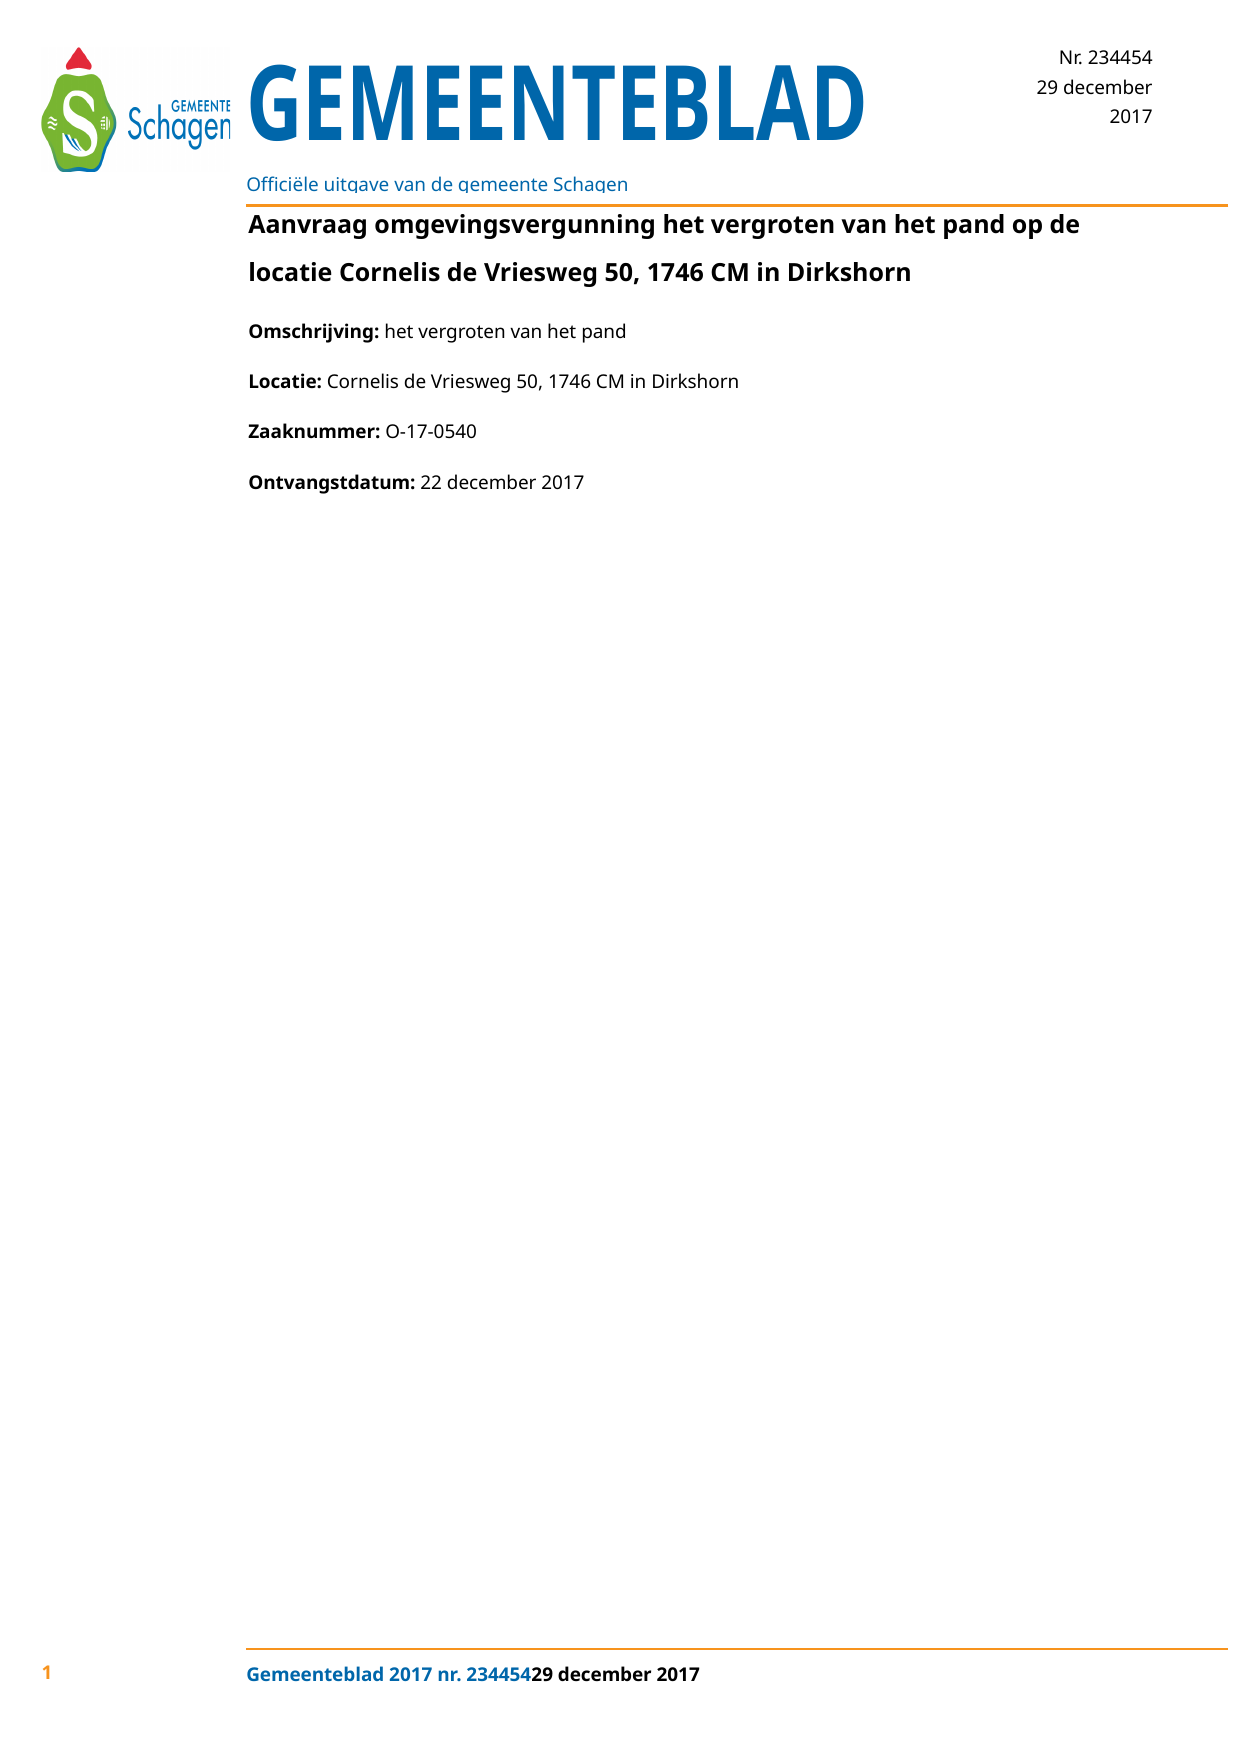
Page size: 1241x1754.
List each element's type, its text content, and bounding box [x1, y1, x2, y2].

text Aanvraag omgevingsvergunning het vergroten van het pand op de locatie Cornelis de Vriesweg 50, 1746 CM in Dirkshorn [248, 207, 1152, 288]
text Ontvangstdatum: 22 december 2017 [248, 469, 1152, 495]
picture [41, 47, 231, 172]
text Zaaknummer: O-17-0540 [248, 419, 1152, 444]
text Omschrijving: het vergroten van het pand [248, 318, 1152, 344]
text Locatie: Cornelis de Vriesweg 50, 1746 CM in Dirkshorn [248, 368, 1152, 394]
